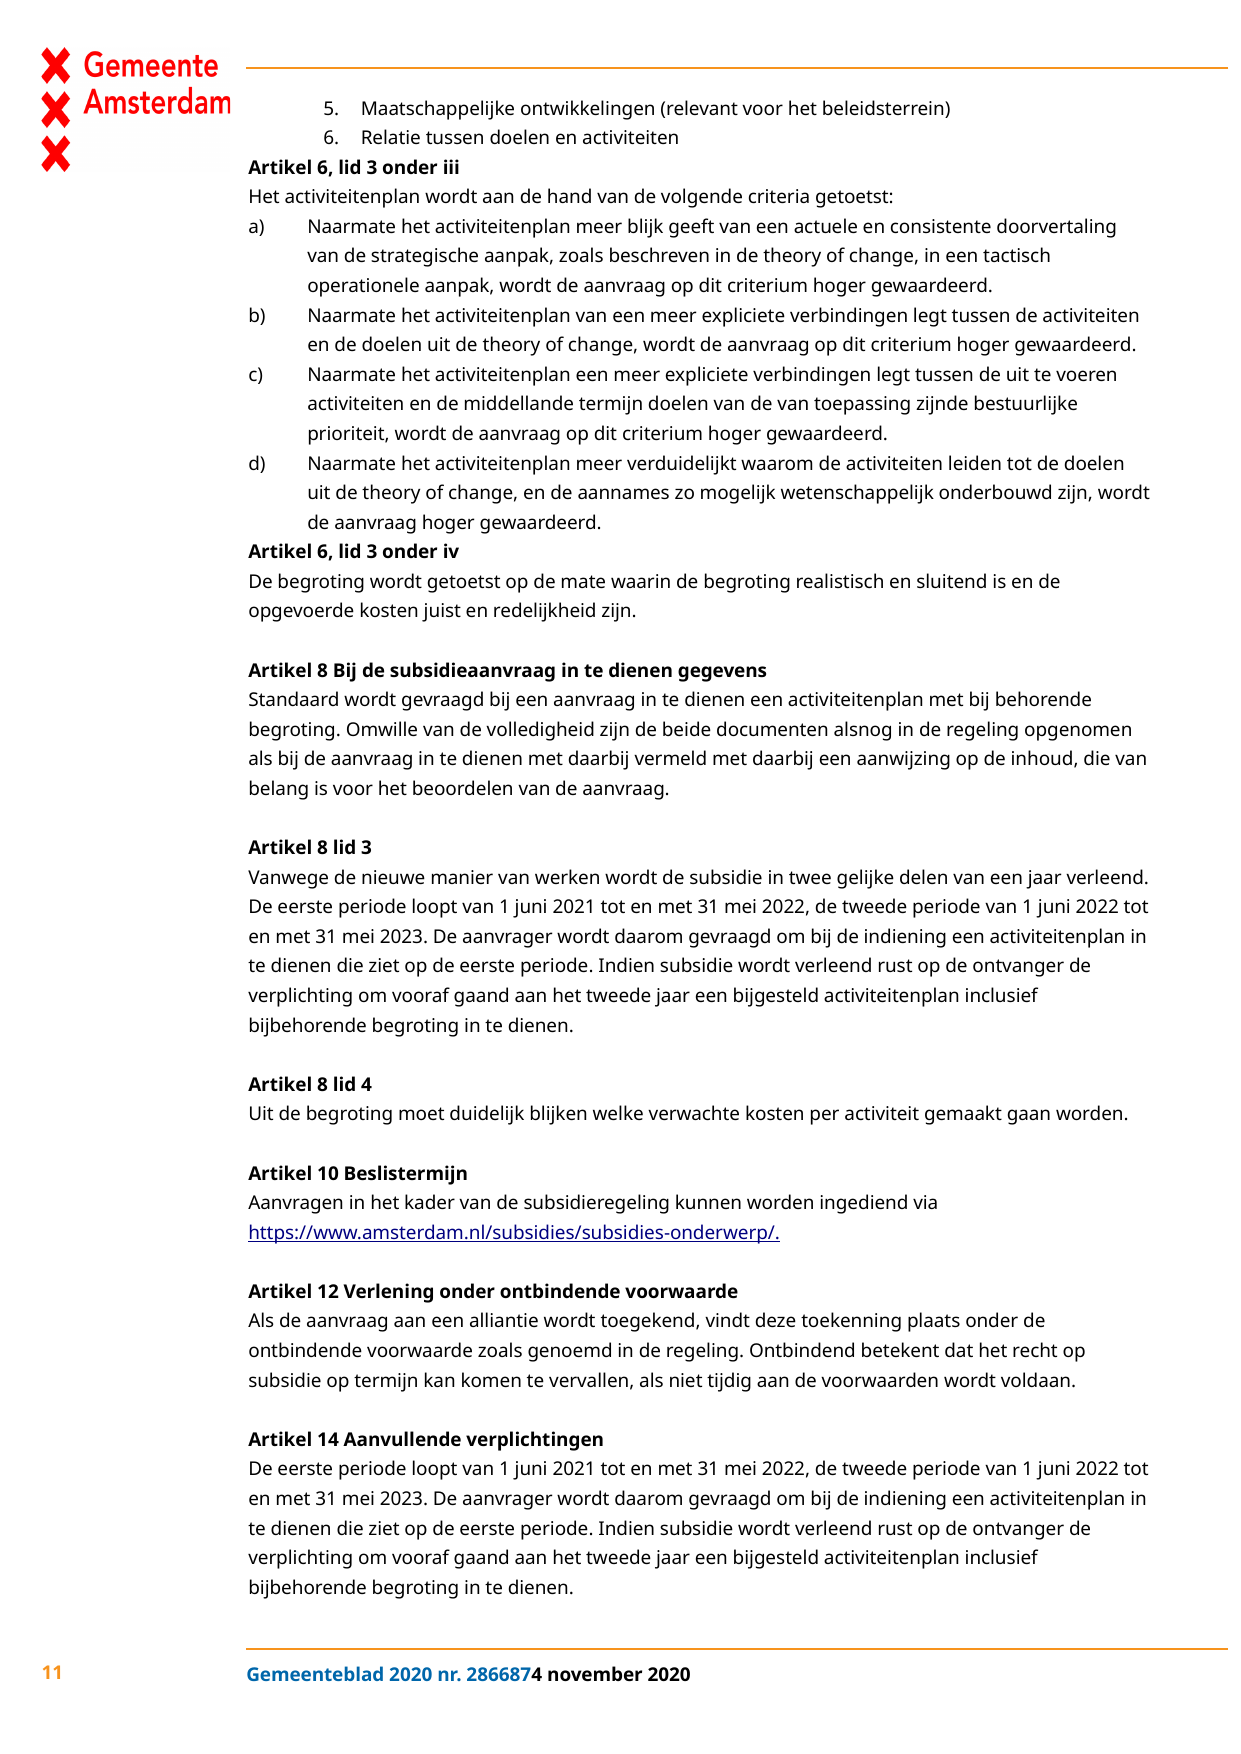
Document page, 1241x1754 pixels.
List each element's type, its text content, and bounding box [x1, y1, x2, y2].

list Naarmate het activiteitenplan meer verduidelijkt waarom de activiteiten leiden tot de doelen uit de theory of change, en de aannames zo mogelijk wetenschappelijk onderbouwd zijn, wordt de aanvraag hoger gewaardeerd. [248, 450, 1152, 535]
text De begroting wordt getoetst op de mate waarin de begroting realistisch en sluitend is en de opgevoerde kosten juist en redelijkheid zijn. [248, 568, 1152, 623]
list Naarmate het activiteitenplan van een meer expliciete verbindingen legt tussen de activiteiten en de doelen uit de theory of change, wordt de aanvraag op dit criterium hoger gewaardeerd. [248, 302, 1152, 357]
text Artikel 12 Verlening onder ontbindende voorwaarde [248, 1278, 1152, 1304]
picture [41, 47, 231, 172]
list Naarmate het activiteitenplan meer blijk geeft van een actuele en consistente doorvertaling van de strategische aanpak, zoals beschreven in de theory of change, in een tactisch operationele aanpak, wordt de aanvraag op dit criterium hoger gewaardeerd. [248, 213, 1152, 298]
text Artikel 14 Aanvullende verplichtingen [248, 1426, 1152, 1452]
text Artikel 8 Bij de subsidieaanvraag in te dienen gegevens [248, 657, 1152, 683]
text Uit de begroting moet duidelijk blijken welke verwachte kosten per activiteit gemaakt gaan worden. [248, 1101, 1152, 1126]
text Artikel 10 Beslistermijn [248, 1160, 1152, 1186]
text Artikel 8 lid 3 [248, 834, 1152, 860]
text Aanvragen in het kader van de subsidieregeling kunnen worden ingediend via https://www.amsterdam.nl/subsidies/subsidies-onderwerp/. [248, 1189, 1152, 1245]
list Maatschappelijke ontwikkelingen (relevant voor het beleidsterrein) [323, 95, 1152, 121]
list Naarmate het activiteitenplan een meer expliciete verbindingen legt tussen de uit te voeren activiteiten en de middellande termijn doelen van de van toepassing zijnde bestuurlijke prioriteit, wordt de aanvraag op dit criterium hoger gewaardeerd. [248, 361, 1152, 446]
text Artikel 8 lid 4 [248, 1071, 1152, 1097]
text Standaard wordt gevraagd bij een aanvraag in te dienen een activiteitenplan met bij behorende begroting. Omwille van de volledigheid zijn de beide documenten alsnog in de regeling opgenomen als bij de aanvraag in te dienen met daarbij vermeld met daarbij een aanwijzing op de inhoud, die van belang is voor het beoordelen van de aanvraag. [248, 686, 1152, 801]
text Als de aanvraag aan een alliantie wordt toegekend, vindt deze toekenning plaats onder de ontbindende voorwaarde zoals genoemd in de regeling. Ontbindend betekent dat het recht op subsidie op termijn kan komen te vervallen, als niet tijdig aan de voorwaarden wordt voldaan. [248, 1308, 1152, 1393]
text Artikel 6, lid 3 onder iii [248, 154, 1152, 180]
text De eerste periode loopt van 1 juni 2021 tot en met 31 mei 2022, de tweede periode van 1 juni 2022 tot en met 31 mei 2023. De aanvrager wordt daarom gevraagd om bij de indiening een activiteitenplan in te dienen die ziet op de eerste periode. Indien subsidie wordt verleend rust op de ontvanger de verplichting om vooraf gaand aan het tweede jaar een bijgesteld activiteitenplan inclusief bijbehorende begroting in te dienen. [248, 1456, 1152, 1600]
text Artikel 6, lid 3 onder iv [248, 538, 1152, 564]
list Relatie tussen doelen en activiteiten [323, 124, 1152, 150]
text Vanwege de nieuwe manier van werken wordt de subsidie in twee gelijke delen van een jaar verleend. De eerste periode loopt van 1 juni 2021 tot en met 31 mei 2022, de tweede periode van 1 juni 2022 tot en met 31 mei 2023. De aanvrager wordt daarom gevraagd om bij de indiening een activiteitenplan in te dienen die ziet op de eerste periode. Indien subsidie wordt verleend rust op de ontvanger de verplichting om vooraf gaand aan het tweede jaar een bijgesteld activiteitenplan inclusief bijbehorende begroting in te dienen. [248, 864, 1152, 1038]
text Het activiteitenplan wordt aan de hand van de volgende criteria getoetst: [248, 183, 1152, 209]
